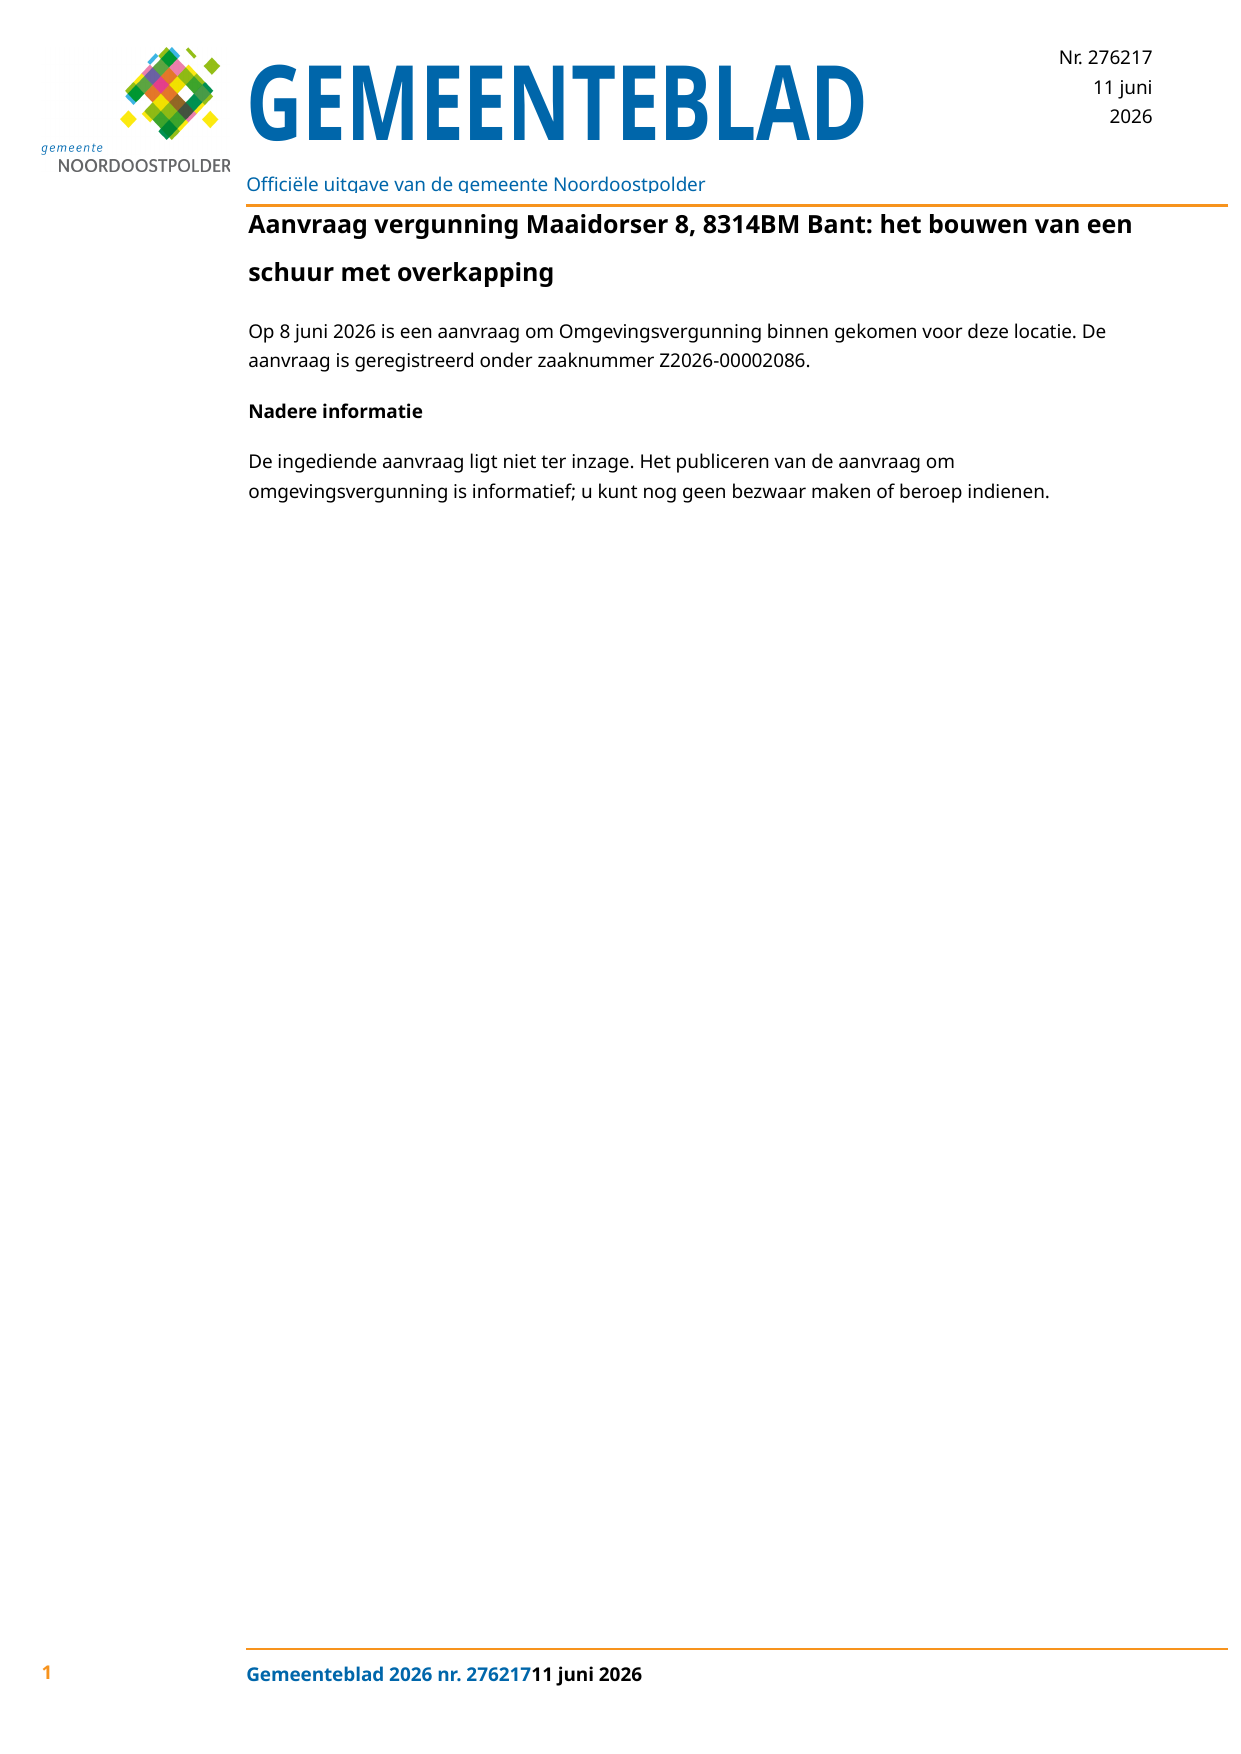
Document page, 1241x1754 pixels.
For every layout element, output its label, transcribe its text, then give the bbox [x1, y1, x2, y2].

text De ingediende aanvraag ligt niet ter inzage. Het publiceren van de aanvraag om omgevingsvergunning is informatief; u kunt nog geen bezwaar maken of beroep indienen. [248, 448, 1152, 504]
text Nadere informatie [248, 398, 1152, 424]
text Op 8 juni 2026 is een aanvraag om Omgevingsvergunning binnen gekomen voor deze locatie. De aanvraag is geregistreerd onder zaaknummer Z2026-00002086. [248, 318, 1152, 373]
text Aanvraag vergunning Maaidorser 8, 8314BM Bant: het bouwen van een schuur met overkapping [248, 207, 1152, 288]
picture [41, 47, 231, 172]
